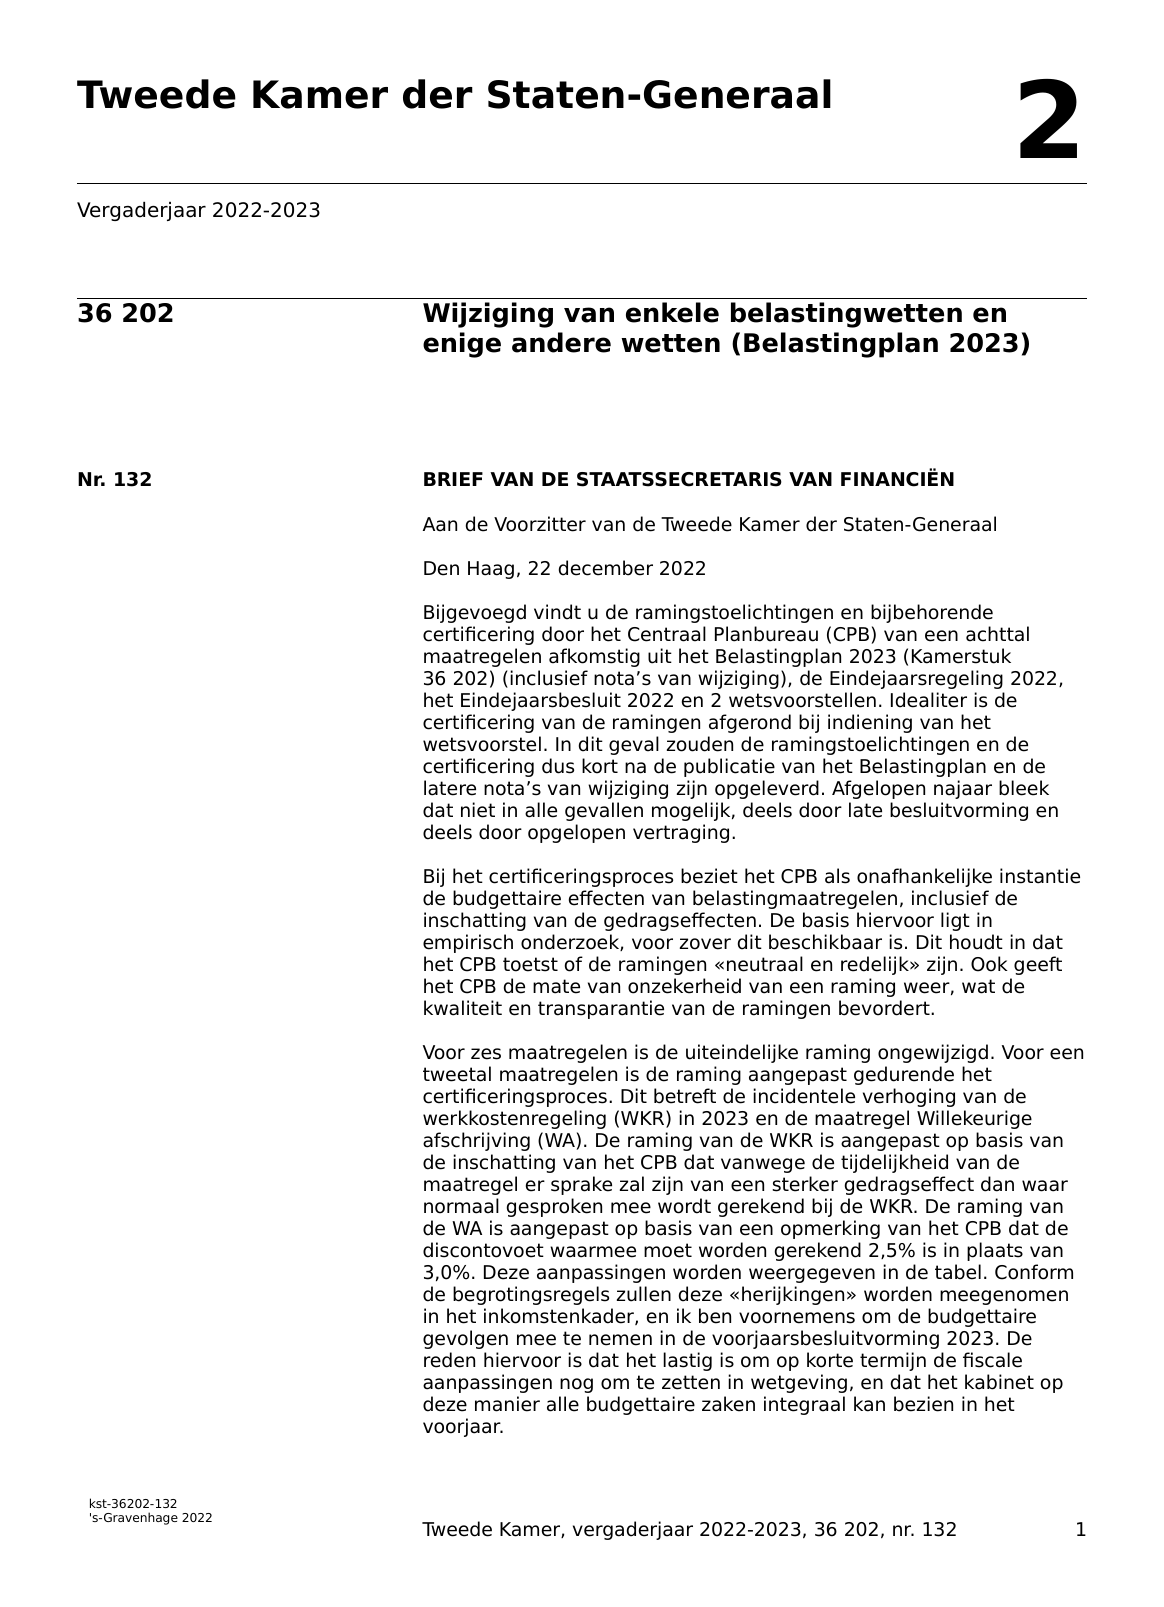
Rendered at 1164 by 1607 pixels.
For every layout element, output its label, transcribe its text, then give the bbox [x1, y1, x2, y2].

text Aan de Voorzitter van de Tweede Kamer der Staten-Generaal [422, 513, 1087, 536]
text Bijgevoegd vindt u de ramingstoelichtingen en bijbehorende certificering door het Centraal Planbureau (CPB) van een achttal maatregelen afkomstig uit het Belastingplan 2023 (Kamerstuk 36 202) (inclusief nota’s van wijziging), de Eindejaarsregeling 2022, het Eindejaarsbesluit 2022 en 2 wetsvoorstellen. Idealiter is de certificering van de ramingen afgerond bij indiening van het wetsvoorstel. In dit geval zouden de ramingstoelichtingen en de certificering dus kort na de publicatie van het Belastingplan en de latere nota’s van wijziging zijn opgeleverd. Afgelopen najaar bleek dat niet in alle gevallen mogelijk, deels door late besluitvorming en deels door opgelopen vertraging. [422, 602, 1087, 844]
text kst-36202-132 [88, 1497, 323, 1511]
text Bij het certificeringsproces beziet het CPB als onafhankelijke instantie de budgettaire effecten van belastingmaatregelen, inclusief de inschatting van de gedragseffecten. De basis hiervoor ligt in empirisch onderzoek, voor zover dit beschikbaar is. Dit houdt in dat het CPB toetst of de ramingen «neutraal en redelijk» zijn. Ook geeft het CPB de mate van onzekerheid van een raming weer, wat de kwaliteit en transparantie van de ramingen bevordert. [422, 866, 1087, 1020]
text Den Haag, 22 december 2022 [422, 558, 1087, 580]
table_cell Vergaderjaar 2022-2023 [77, 184, 1087, 298]
subtitle Nr. 132 BRIEF VAN DE STAATSSECRETARIS VAN FINANCIËN [77, 469, 1087, 491]
text 's-Gravenhage 2022 [88, 1511, 323, 1525]
text Voor zes maatregelen is de uiteindelijke raming ongewijzigd. Voor een tweetal maatregelen is de raming aangepast gedurende het certificeringsproces. Dit betreft de incidentele verhoging van de werkkostenregeling (WKR) in 2023 en de maatregel Willekeurige afschrijving (WA). De raming van de WKR is aangepast op basis van de inschatting van het CPB dat vanwege de tijdelijkheid van de maatregel er sprake zal zijn van een sterker gedragseffect dan waar normaal gesproken mee wordt gerekend bij de WKR. De raming van de WA is aangepast op basis van een opmerking van het CPB dat de discontovoet waarmee moet worden gerekend 2,5% is in plaats van 3,0%. Deze aanpassingen worden weergegeven in de tabel. Conform de begrotingsregels zullen deze «herijkingen» worden meegenomen in het inkomstenkader, en ik ben voornemens om de budgettaire gevolgen mee te nemen in de voorjaarsbesluitvorming 2023. De reden hiervoor is dat het lastig is om op korte termijn de fiscale aanpassingen nog om te zetten in wetgeving, en dat het kabinet op deze manier alle budgettaire zaken integraal kan bezien in het voorjaar. [422, 1042, 1087, 1437]
table_header Tweede Kamer der Staten-Generaal [77, 59, 886, 183]
subtitle 36 202 Wijziging van enkele belastingwetten en enige andere wetten (Belastingplan 2023) [77, 299, 1087, 358]
table_header 2 [886, 59, 1087, 183]
